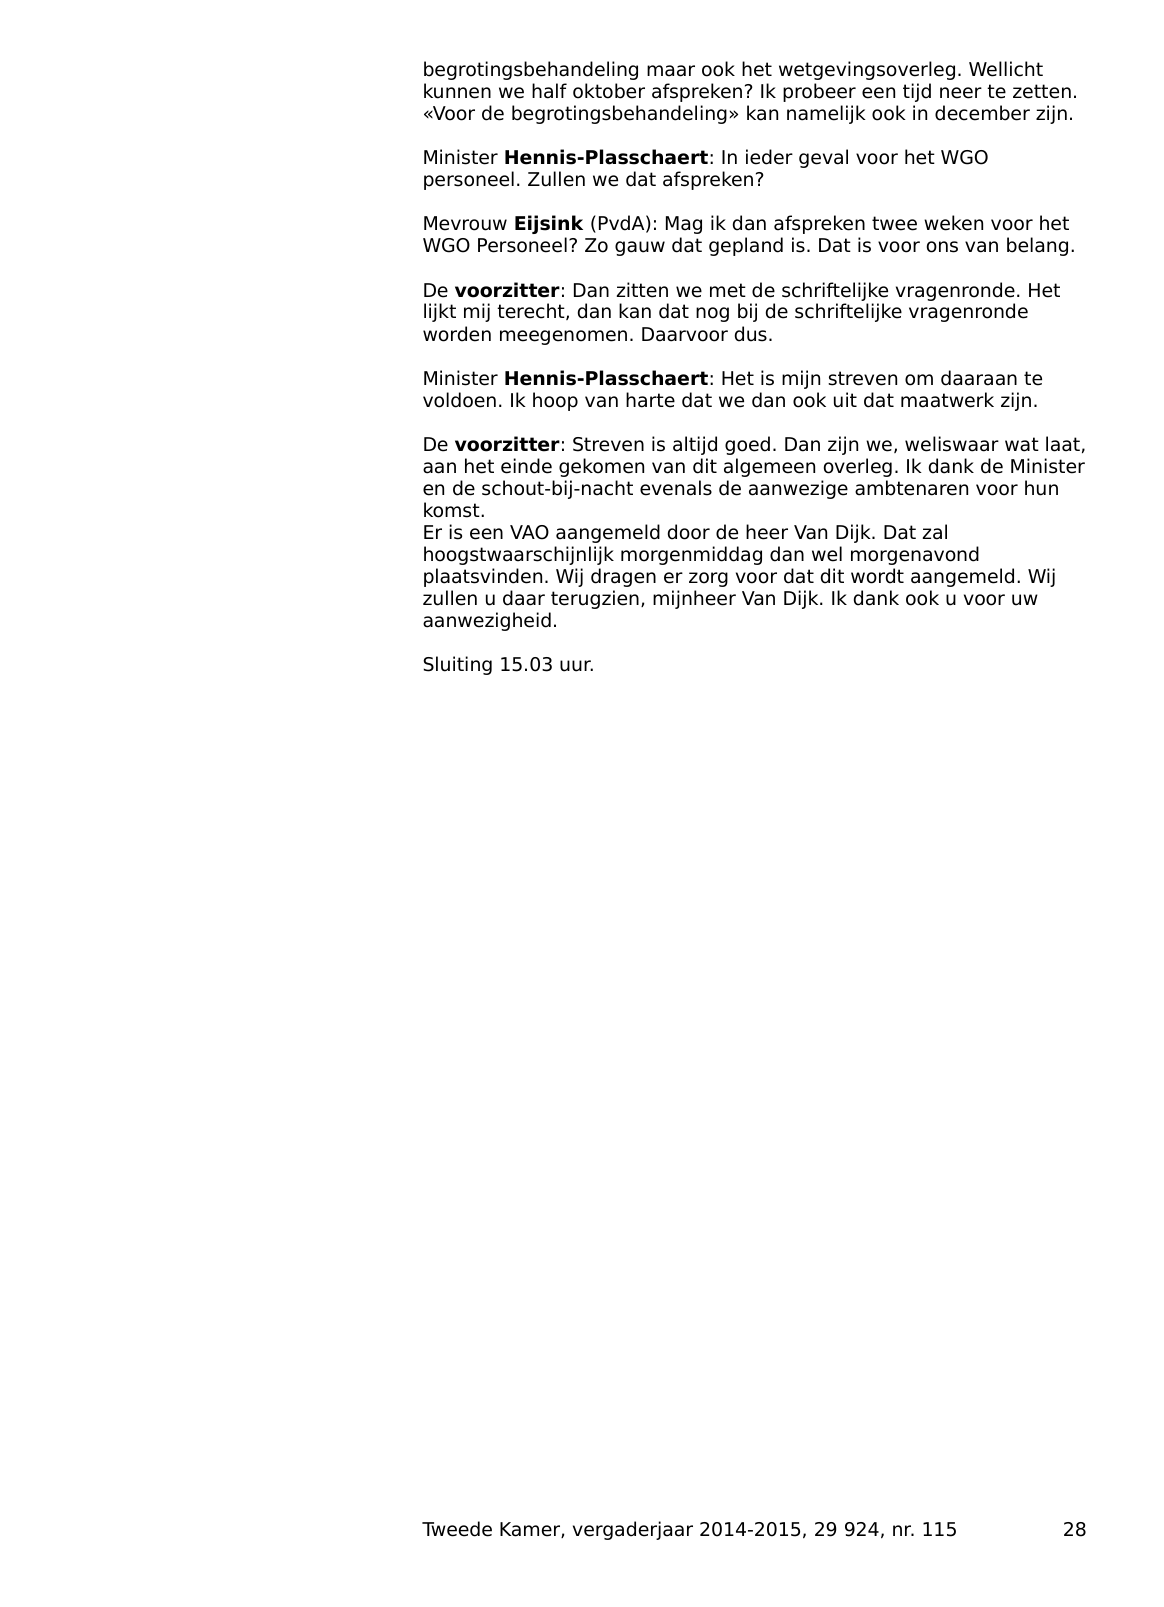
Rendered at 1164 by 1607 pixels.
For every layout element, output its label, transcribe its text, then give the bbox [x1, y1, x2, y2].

text Minister Hennis-Plasschaert: Het is mijn streven om daaraan te voldoen. Ik hoop van harte dat we dan ook uit dat maatwerk zijn. [422, 368, 1087, 412]
text begrotingsbehandeling maar ook het wetgevingsoverleg. Wellicht kunnen we half oktober afspreken? Ik probeer een tijd neer te zetten. «Voor de begrotingsbehandeling» kan namelijk ook in december zijn. [422, 59, 1087, 125]
text Sluiting 15.03 uur. [422, 654, 1087, 676]
text De voorzitter: Streven is altijd goed. Dan zijn we, weliswaar wat laat, aan het einde gekomen van dit algemeen overleg. Ik dank de Minister en de schout-bij-nacht evenals de aanwezige ambtenaren voor hun komst. [422, 434, 1087, 522]
text Minister Hennis-Plasschaert: In ieder geval voor het WGO personeel. Zullen we dat afspreken? [422, 147, 1087, 191]
text Er is een VAO aangemeld door de heer Van Dijk. Dat zal hoogstwaarschijnlijk morgenmiddag dan wel morgenavond plaatsvinden. Wij dragen er zorg voor dat dit wordt aangemeld. Wij zullen u daar terugzien, mijnheer Van Dijk. Ik dank ook u voor uw aanwezigheid. [422, 522, 1087, 632]
text Mevrouw Eijsink (PvdA): Mag ik dan afspreken twee weken voor het WGO Personeel? Zo gauw dat gepland is. Dat is voor ons van belang. [422, 213, 1087, 257]
text De voorzitter: Dan zitten we met de schriftelijke vragenronde. Het lijkt mij terecht, dan kan dat nog bij de schriftelijke vragenronde worden meegenomen. Daarvoor dus. [422, 279, 1087, 345]
